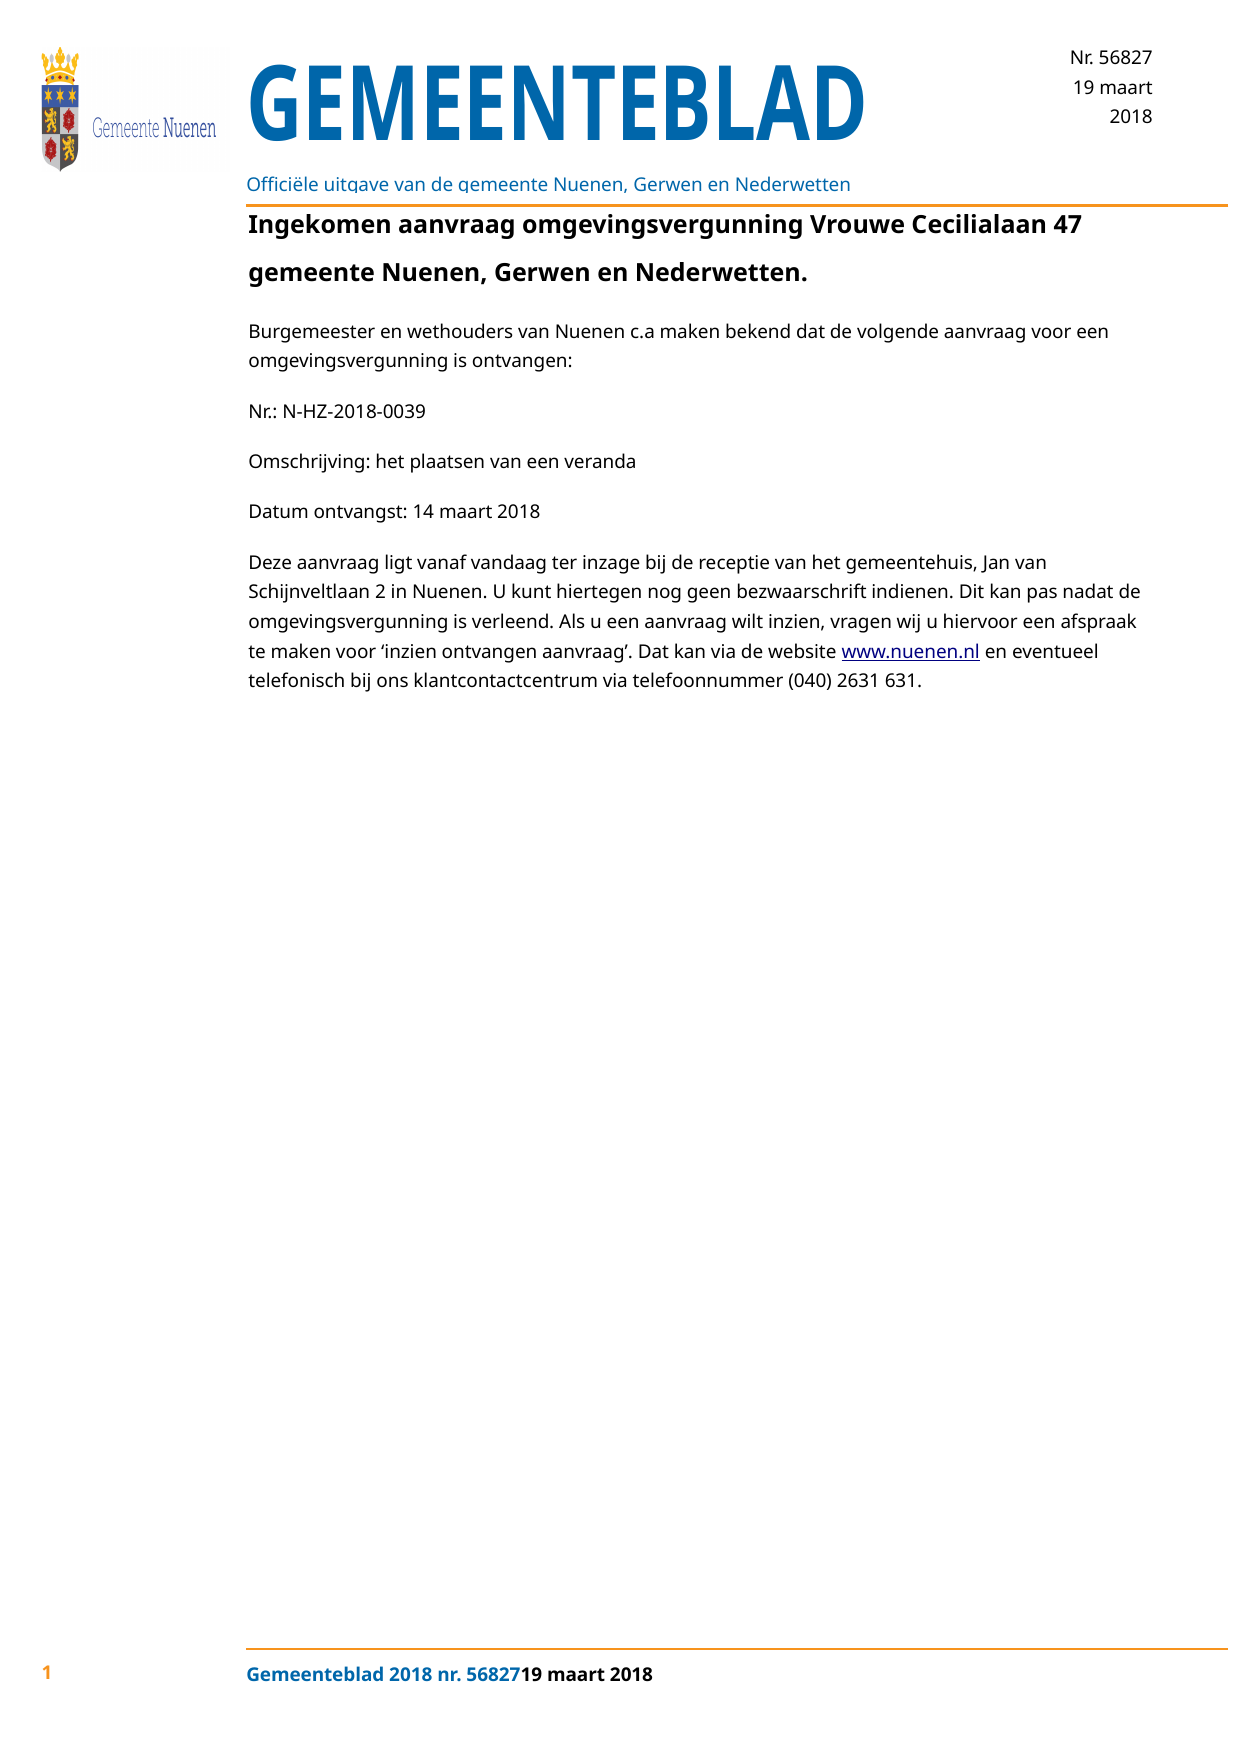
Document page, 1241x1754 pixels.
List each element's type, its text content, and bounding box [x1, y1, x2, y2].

text Ingekomen aanvraag omgevingsvergunning Vrouwe Cecilialaan 47 gemeente Nuenen, Gerwen en Nederwetten. [248, 207, 1152, 288]
text Burgemeester en wethouders van Nuenen c.a maken bekend dat de volgende aanvraag voor een omgevingsvergunning is ontvangen: [248, 318, 1152, 373]
text Datum ontvangst: 14 maart 2018 [248, 499, 1152, 524]
text Nr.: N-HZ-2018-0039 [248, 398, 1152, 424]
text Deze aanvraag ligt vanaf vandaag ter inzage bij de receptie van het gemeentehuis, Jan van Schijnveltlaan 2 in Nuenen. U kunt hiertegen nog geen bezwaarschrift indienen. Dit kan pas nadat de omgevingsvergunning is verleend. Als u een aanvraag wilt inzien, vragen wij u hiervoor een afspraak te maken voor ‘inzien ontvangen aanvraag’. Dat kan via de website www.nuenen.nl en eventueel telefonisch bij ons klantcontactcentrum via telefoonnummer (040) 2631 631. [248, 549, 1152, 693]
text Omschrijving: het plaatsen van een veranda [248, 448, 1152, 474]
picture [41, 47, 231, 172]
